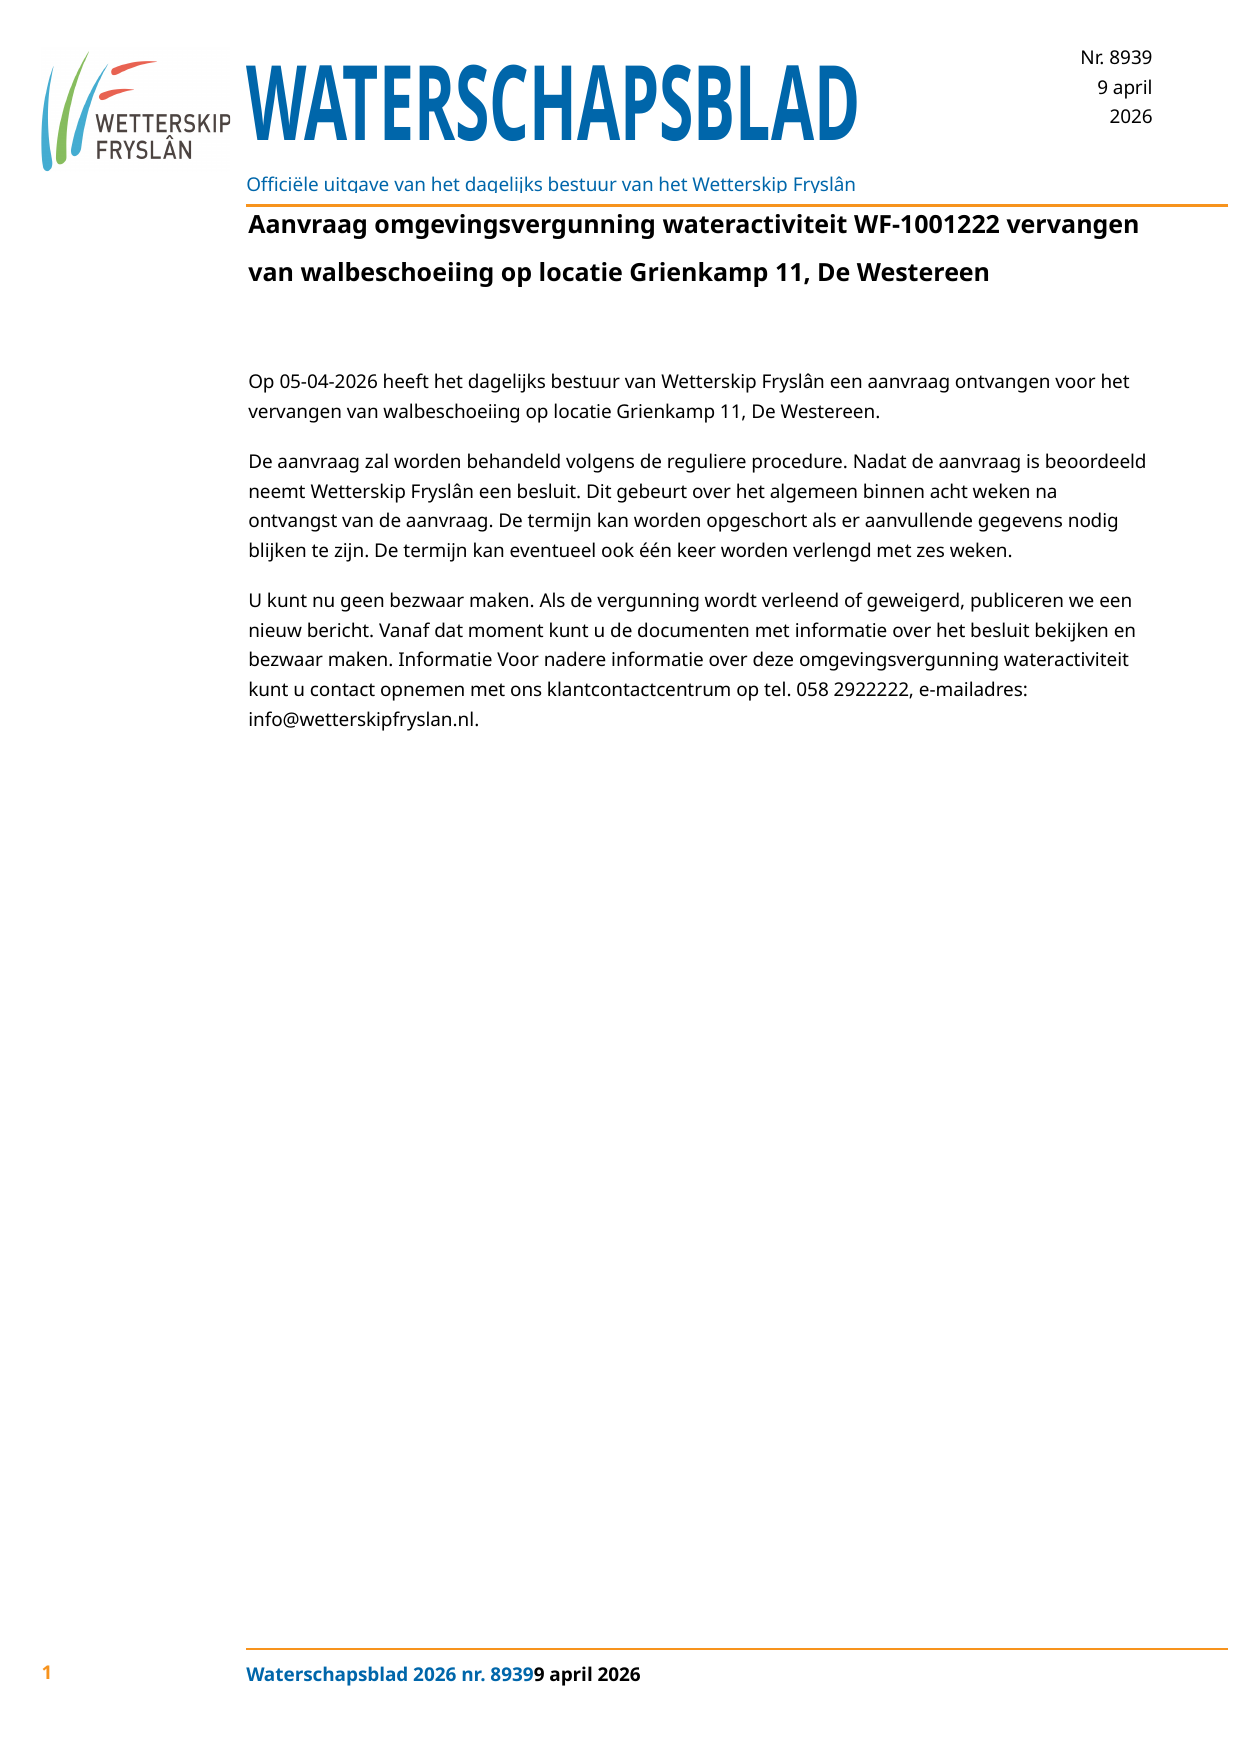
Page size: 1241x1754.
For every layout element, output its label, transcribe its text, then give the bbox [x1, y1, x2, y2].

text Op 05-04-2026 heeft het dagelijks bestuur van Wetterskip Fryslân een aanvraag ontvangen voor het vervangen van walbeschoeiing op locatie Grienkamp 11, De Westereen. [248, 368, 1152, 424]
text U kunt nu geen bezwaar maken. Als de vergunning wordt verleend of geweigerd, publiceren we een nieuw bericht. Vanaf dat moment kunt u de documenten met informatie over het besluit bekijken en bezwaar maken. Informatie Voor nadere informatie over deze omgevingsvergunning wateractiviteit kunt u contact opnemen met ons klantcontactcentrum op tel. 058 2922222, e-mailadres: info@wetterskipfryslan.nl. [248, 587, 1152, 732]
picture [41, 47, 231, 172]
text De aanvraag zal worden behandeld volgens de reguliere procedure. Nadat de aanvraag is beoordeeld neemt Wetterskip Fryslân een besluit. Dit gebeurt over het algemeen binnen acht weken na ontvangst van de aanvraag. De termijn kan worden opgeschort als er aanvullende gegevens nodig blijken te zijn. De termijn kan eventueel ook één keer worden verlengd met zes weken. [248, 448, 1152, 563]
text Aanvraag omgevingsvergunning wateractiviteit WF-1001222 vervangen van walbeschoeiing op locatie Grienkamp 11, De Westereen [248, 207, 1152, 288]
